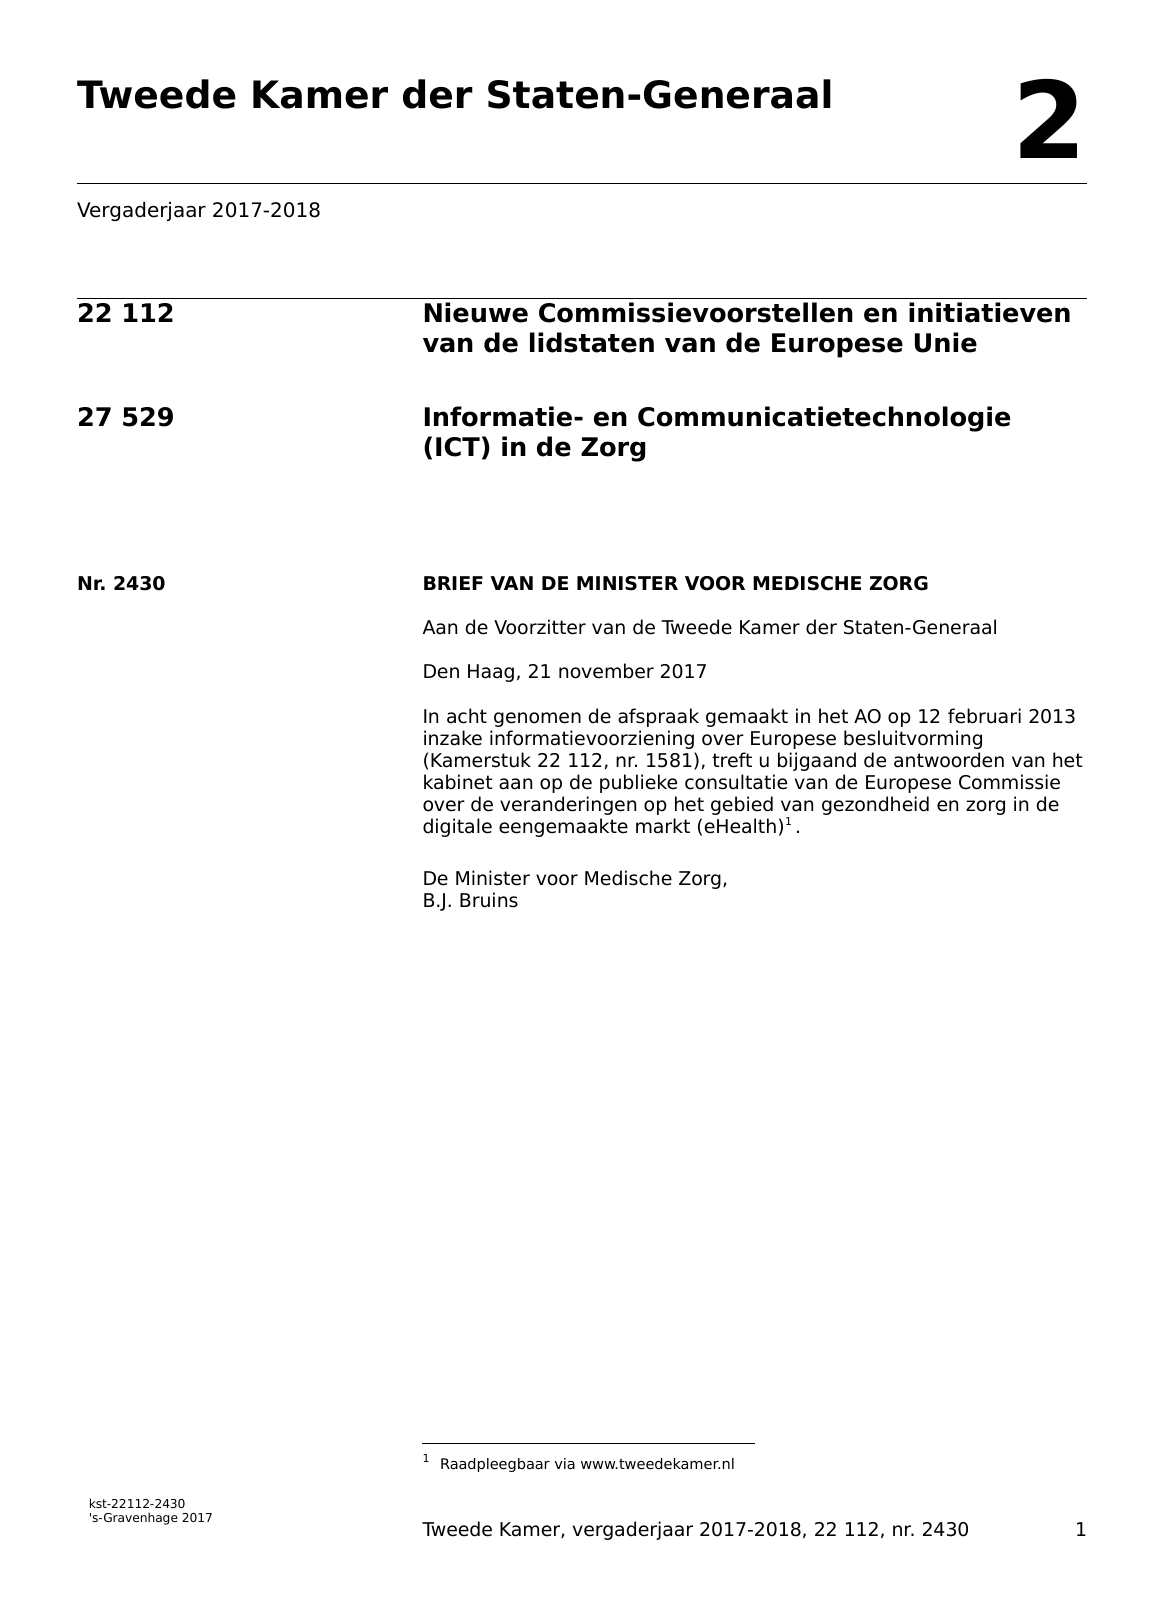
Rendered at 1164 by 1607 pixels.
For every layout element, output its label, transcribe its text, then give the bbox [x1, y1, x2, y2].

table_header 2 [886, 59, 1087, 183]
text 's-Gravenhage 2017 [88, 1511, 323, 1525]
text Raadpleegbaar via www.tweedekamer.nl [422, 1452, 1087, 1474]
text De Minister voor Medische Zorg, B.J. Bruins [422, 867, 1087, 911]
table_cell Vergaderjaar 2017-2018 [77, 184, 1087, 298]
subtitle 22 112 Nieuwe Commissievoorstellen en initiatieven van de lidstaten van de Europese Unie [77, 299, 1087, 358]
text Den Haag, 21 november 2017 [422, 661, 1087, 683]
text kst-22112-2430 [88, 1497, 323, 1511]
text Aan de Voorzitter van de Tweede Kamer der Staten-Generaal [422, 617, 1087, 639]
subtitle 27 529 Informatie- en Communicatietechnologie (ICT) in de Zorg [77, 403, 1087, 462]
text In acht genomen de afspraak gemaakt in het AO op 12 februari 2013 inzake informatievoorziening over Europese besluitvorming (Kamerstuk 22 112, nr. 1581), treft u bijgaand de antwoorden van het kabinet aan op de publieke consultatie van de Europese Commissie over de veranderingen op het gebied van gezondheid en zorg in de digitale eengemaakte markt (eHealth). [422, 706, 1087, 837]
subtitle Nr. 2430 BRIEF VAN DE MINISTER VOOR MEDISCHE ZORG [77, 573, 1087, 595]
table_header Tweede Kamer der Staten-Generaal [77, 59, 886, 183]
